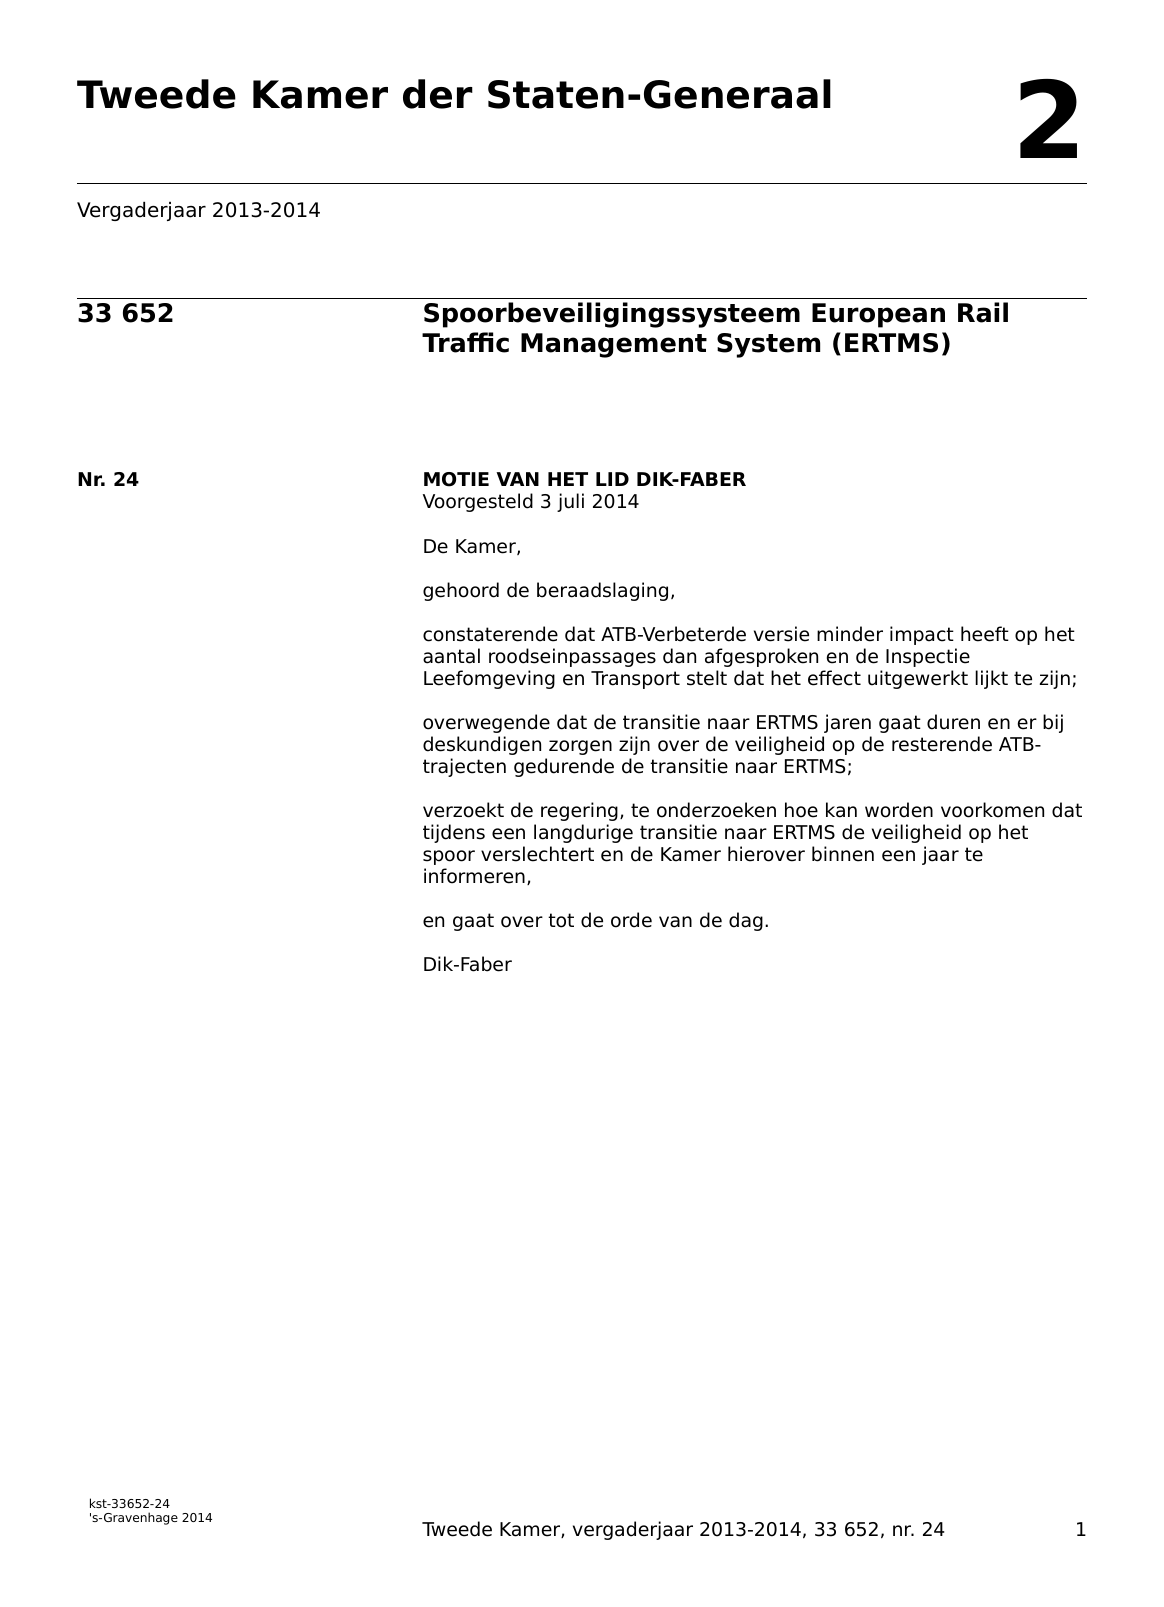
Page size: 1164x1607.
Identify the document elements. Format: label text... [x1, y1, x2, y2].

subtitle 33 652 Spoorbeveiligingssysteem European Rail Traffic Management System (ERTMS) [77, 299, 1087, 358]
text De Kamer, [422, 536, 1087, 557]
table_cell Vergaderjaar 2013-2014 [77, 184, 1087, 298]
table_header Tweede Kamer der Staten-Generaal [77, 59, 886, 183]
text 's-Gravenhage 2014 [88, 1511, 323, 1525]
text kst-33652-24 [88, 1497, 323, 1511]
text overwegende dat de transitie naar ERTMS jaren gaat duren en er bij deskundigen zorgen zijn over de veiligheid op de resterende ATB-trajecten gedurende de transitie naar ERTMS; [422, 712, 1087, 778]
subtitle Nr. 24 MOTIE VAN HET LID DIK-FABER [77, 469, 1087, 491]
text gehoord de beraadslaging, [422, 580, 1087, 602]
text Dik-Faber [422, 954, 1087, 976]
table_header 2 [886, 59, 1087, 183]
text en gaat over tot de orde van de dag. [422, 910, 1087, 932]
text constaterende dat ATB-Verbeterde versie minder impact heeft op het aantal roodseinpassages dan afgesproken en de Inspectie Leefomgeving en Transport stelt dat het effect uitgewerkt lijkt te zijn; [422, 624, 1087, 690]
text Voorgesteld 3 juli 2014 [422, 491, 1087, 513]
text verzoekt de regering, te onderzoeken hoe kan worden voorkomen dat tijdens een langdurige transitie naar ERTMS de veiligheid op het spoor verslechtert en de Kamer hierover binnen een jaar te informeren, [422, 800, 1087, 888]
